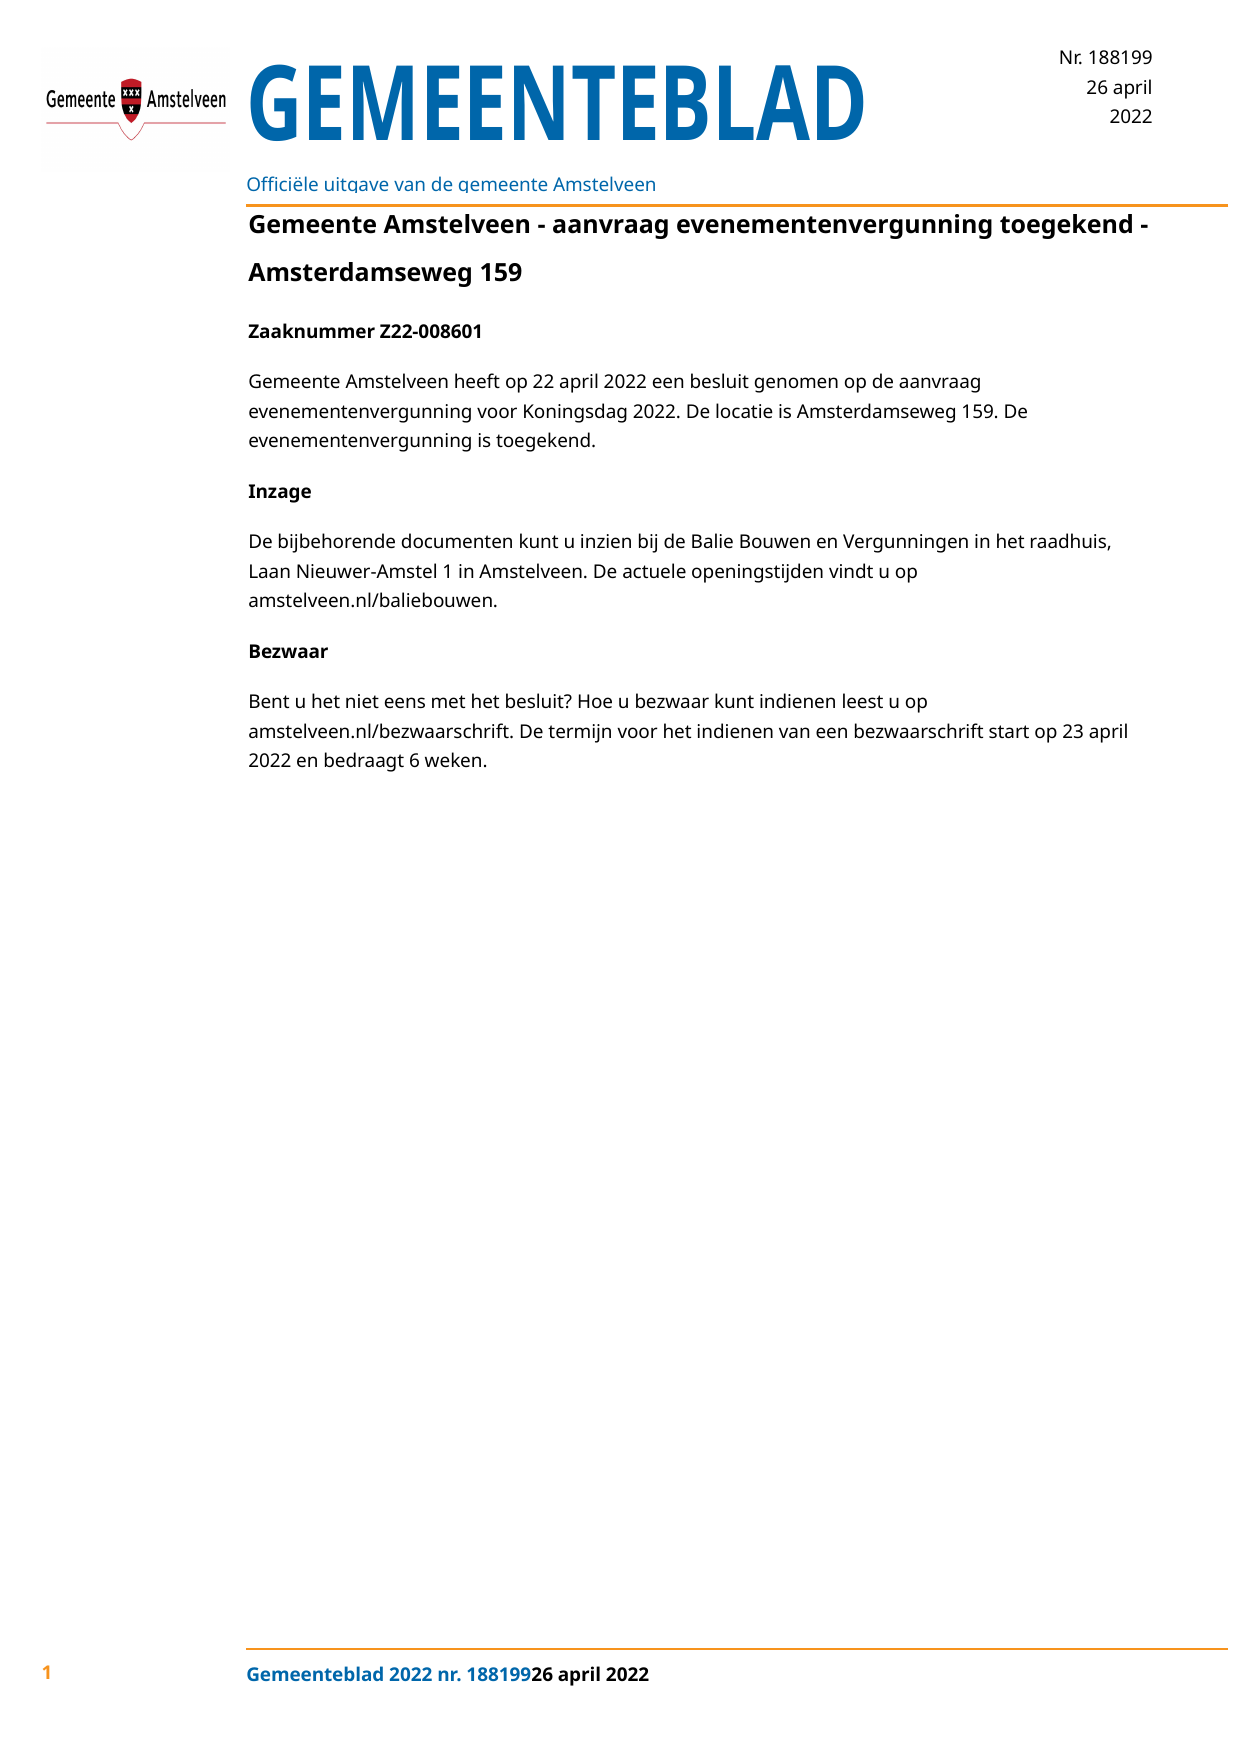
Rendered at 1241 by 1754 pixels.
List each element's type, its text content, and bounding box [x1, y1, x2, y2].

text Bent u het niet eens met het besluit? Hoe u bezwaar kunt indienen leest u op amstelveen.nl/bezwaarschrift. De termijn voor het indienen van een bezwaarschrift start op 23 april 2022 en bedraagt 6 weken. [248, 688, 1152, 773]
picture [41, 47, 231, 172]
text Gemeente Amstelveen heeft op 22 april 2022 een besluit genomen op de aanvraag evenementenvergunning voor Koningsdag 2022. De locatie is Amsterdamseweg 159. De evenementenvergunning is toegekend. [248, 368, 1152, 453]
text Gemeente Amstelveen - aanvraag evenementenvergunning toegekend - Amsterdamseweg 159 [248, 207, 1152, 288]
text De bijbehorende documenten kunt u inzien bij de Balie Bouwen en Vergunningen in het raadhuis, Laan Nieuwer-Amstel 1 in Amstelveen. De actuele openingstijden vindt u op amstelveen.nl/baliebouwen. [248, 528, 1152, 613]
text Inzage [248, 478, 1152, 504]
text Bezwaar [248, 638, 1152, 664]
text Zaaknummer Z22-008601 [248, 318, 1152, 344]
